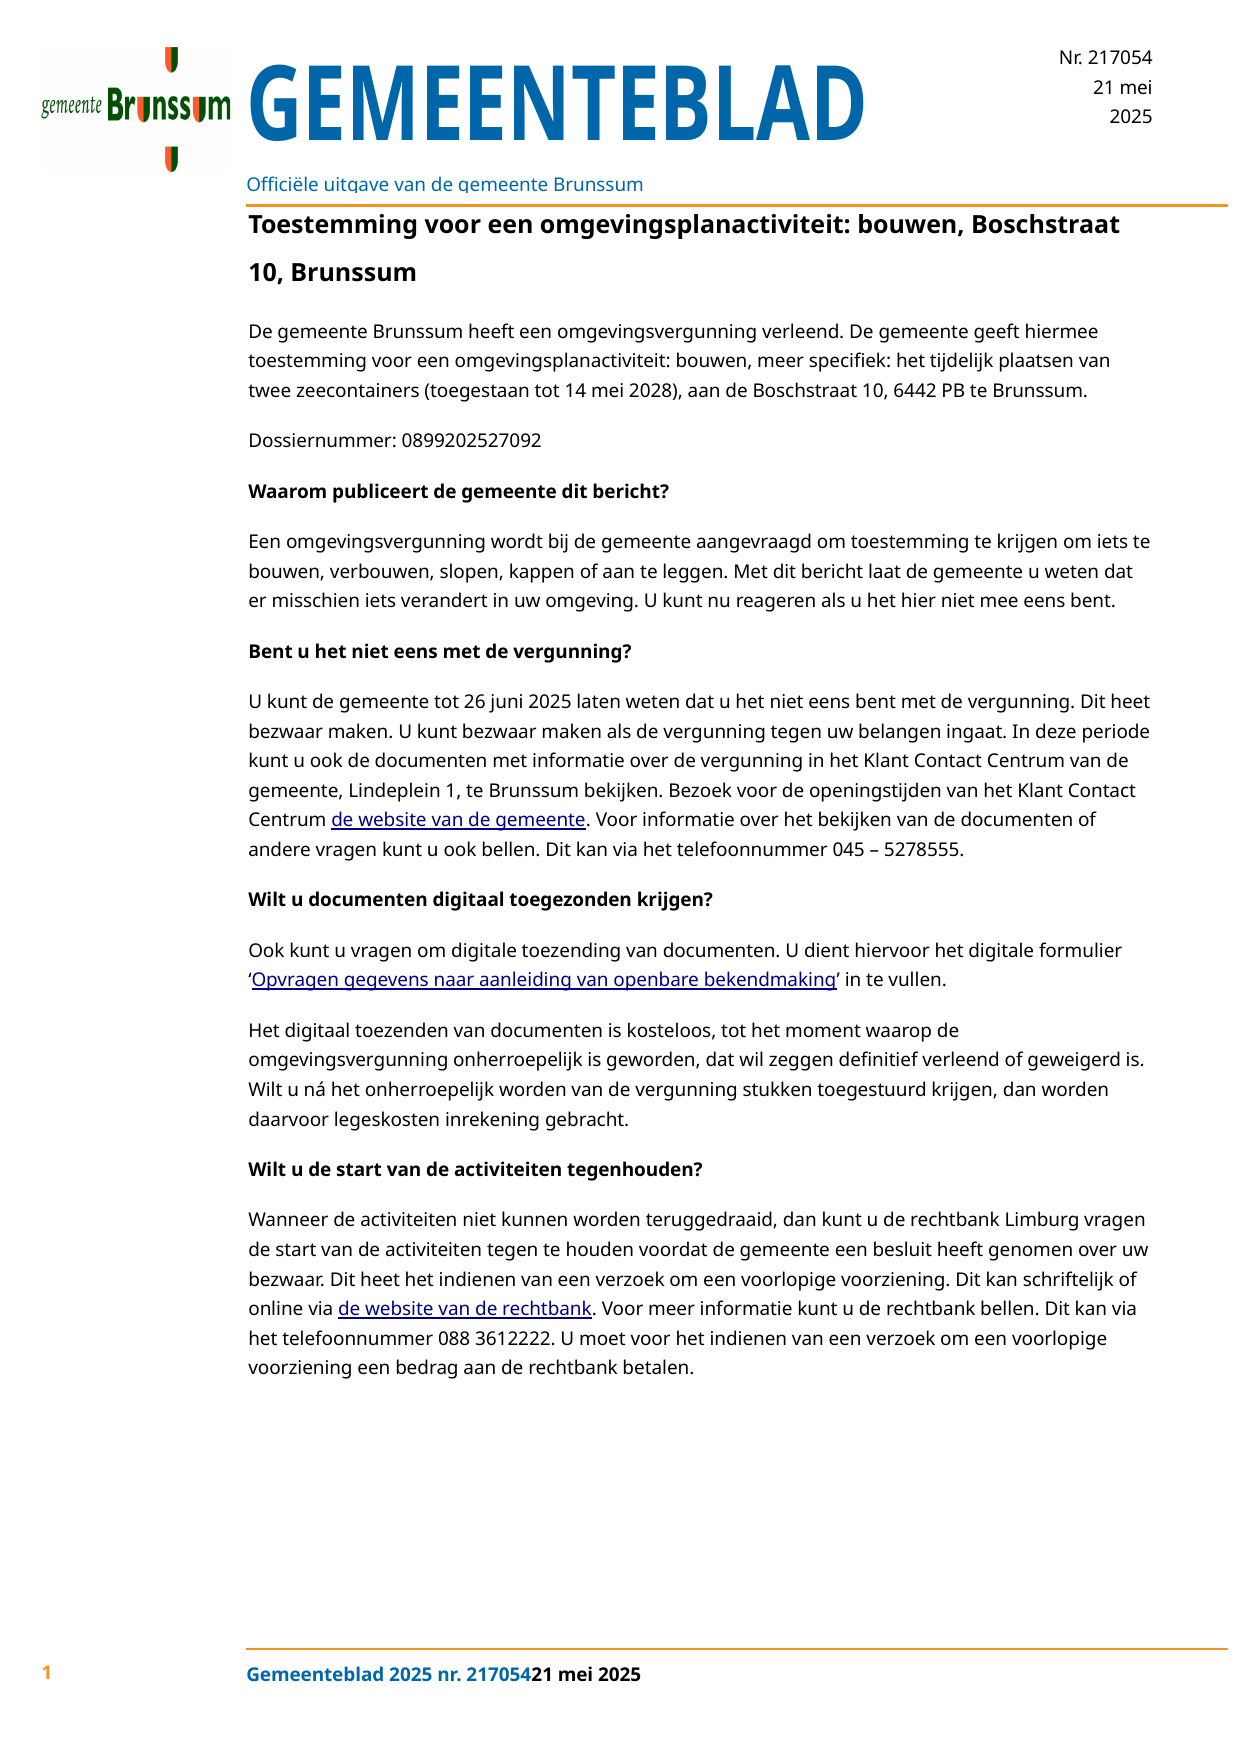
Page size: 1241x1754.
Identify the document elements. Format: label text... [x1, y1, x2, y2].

text Het digitaal toezenden van documenten is kosteloos, tot het moment waarop de omgevingsvergunning onherroepelijk is geworden, dat wil zeggen definitief verleend of geweigerd is. Wilt u ná het onherroepelijk worden van de vergunning stukken toegestuurd krijgen, dan worden daarvoor legeskosten inrekening gebracht. [248, 1017, 1152, 1132]
text Bent u het niet eens met de vergunning? [248, 638, 1152, 664]
text Wanneer de activiteiten niet kunnen worden teruggedraaid, dan kunt u de rechtbank Limburg vragen de start van de activiteiten tegen te houden voordat de gemeente een besluit heeft genomen over uw bezwaar. Dit heet het indienen van een verzoek om een voorlopige voorziening. Dit kan schriftelijk of online via de website van de rechtbank. Voor meer informatie kunt u de rechtbank bellen. Dit kan via het telefoonnummer 088 3612222. U moet voor het indienen van een verzoek om een voorlopige voorziening een bedrag aan de rechtbank betalen. [248, 1207, 1152, 1380]
text Waarom publiceert de gemeente dit bericht? [248, 478, 1152, 504]
picture [41, 47, 231, 172]
text Een omgevingsvergunning wordt bij de gemeente aangevraagd om toestemming te krijgen om iets te bouwen, verbouwen, slopen, kappen of aan te leggen. Met dit bericht laat de gemeente u weten dat er misschien iets verandert in uw omgeving. U kunt nu reageren als u het hier niet mee eens bent. [248, 528, 1152, 613]
text U kunt de gemeente tot 26 juni 2025 laten weten dat u het niet eens bent met de vergunning. Dit heet bezwaar maken. U kunt bezwaar maken als de vergunning tegen uw belangen ingaat. In deze periode kunt u ook de documenten met informatie over de vergunning in het Klant Contact Centrum van de gemeente, Lindeplein 1, te Brunssum bekijken. Bezoek voor de openingstijden van het Klant Contact Centrum de website van de gemeente. Voor informatie over het bekijken van de documenten of andere vragen kunt u ook bellen. Dit kan via het telefoonnummer 045 – 5278555. [248, 688, 1152, 862]
text Toestemming voor een omgevingsplanactiviteit: bouwen, Boschstraat 10, Brunssum [248, 207, 1152, 288]
text Wilt u de start van de activiteiten tegenhouden? [248, 1156, 1152, 1182]
text De gemeente Brunssum heeft een omgevingsvergunning verleend. De gemeente geeft hiermee toestemming voor een omgevingsplanactiviteit: bouwen, meer specifiek: het tijdelijk plaatsen van twee zeecontainers (toegestaan tot 14 mei 2028), aan de Boschstraat 10, 6442 PB te Brunssum. [248, 318, 1152, 403]
text Wilt u documenten digitaal toegezonden krijgen? [248, 887, 1152, 912]
text Ook kunt u vragen om digitale toezending van documenten. U dient hiervoor het digitale formulier ‘Opvragen gegevens naar aanleiding van openbare bekendmaking’ in te vullen. [248, 937, 1152, 992]
text Dossiernummer: 0899202527092 [248, 427, 1152, 453]
